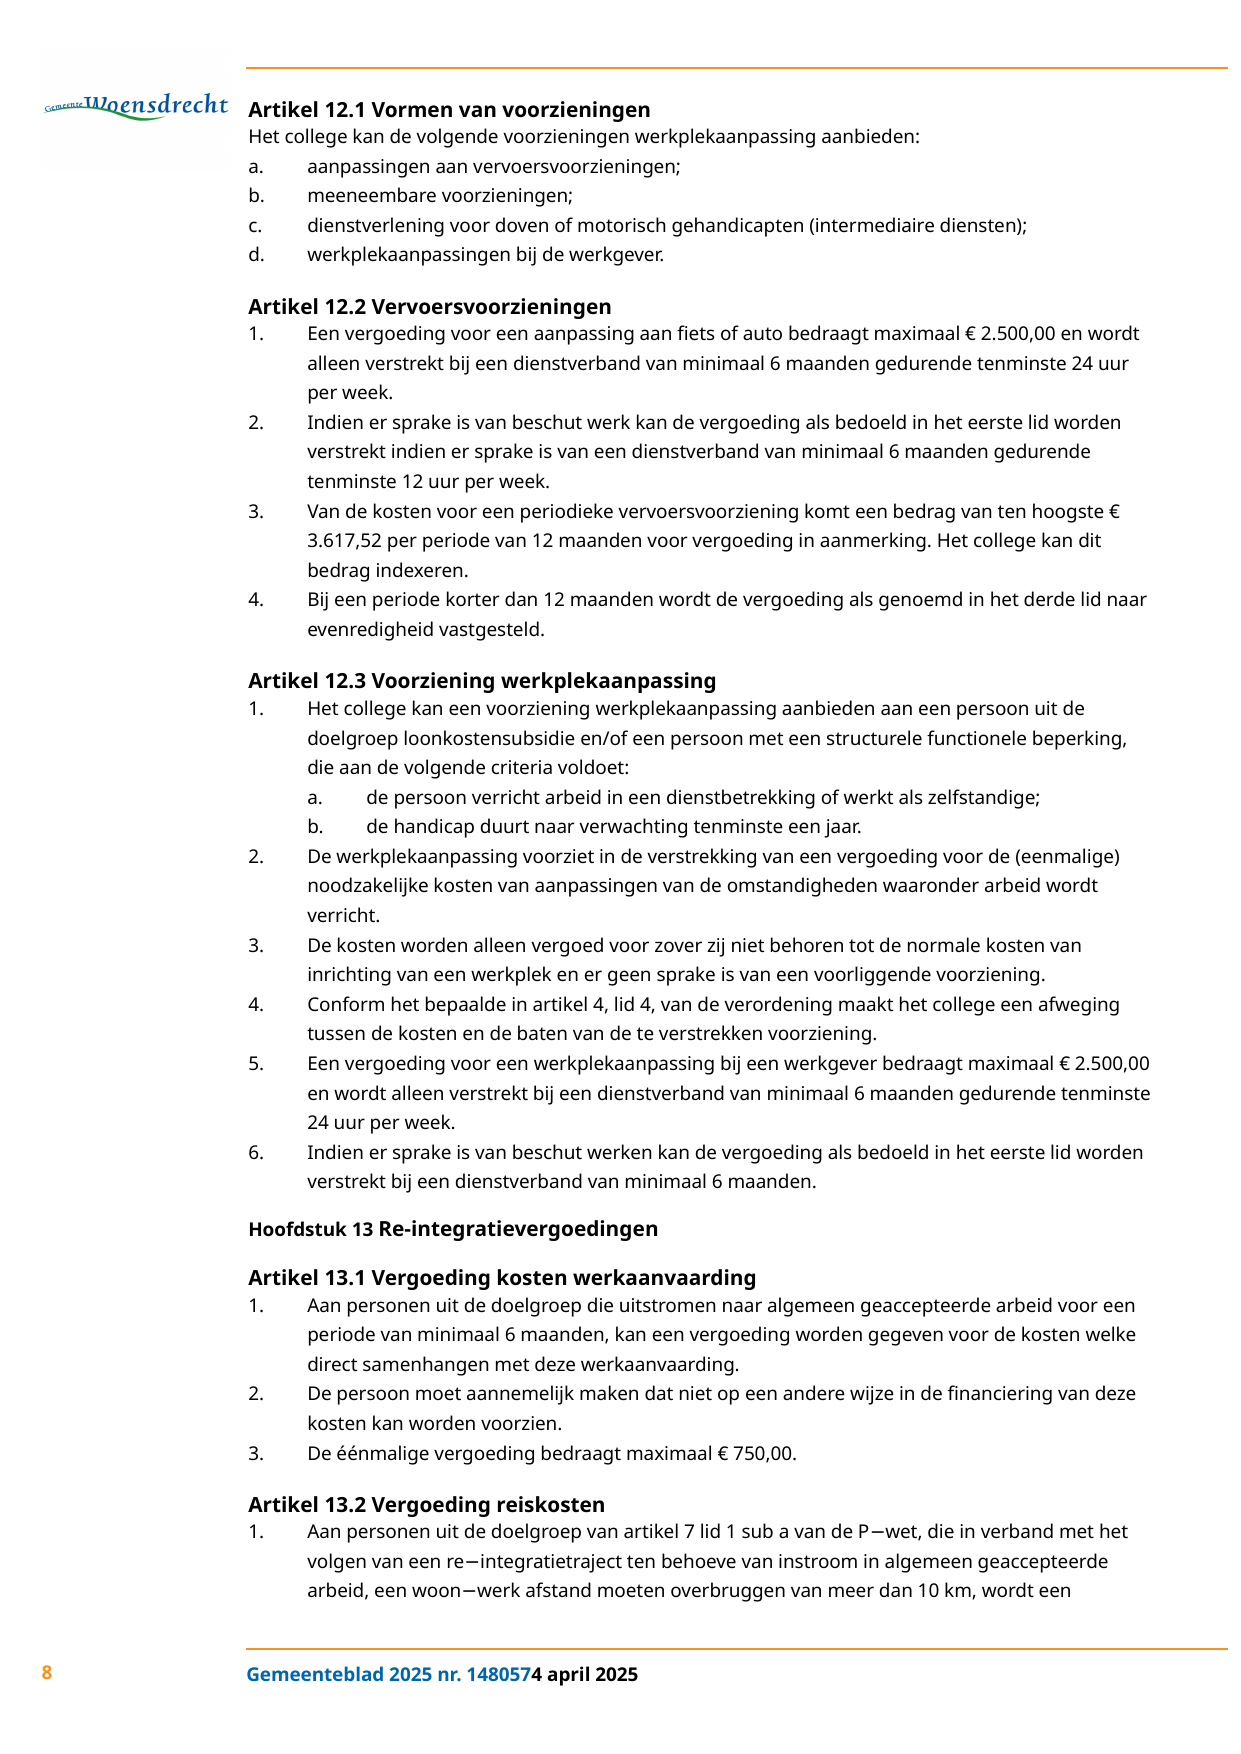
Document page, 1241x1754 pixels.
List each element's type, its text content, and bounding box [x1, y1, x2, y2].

text Artikel 13.2 Vergoeding reiskosten [248, 1490, 1152, 1518]
list Het college kan een voorziening werkplekaanpassing aanbieden aan een persoon uit de doelgroep loonkostensubsidie en/of een persoon met een structurele functionele beperking, die aan de volgende criteria voldoet: [248, 695, 1152, 780]
list aanpassingen aan vervoersvoorzieningen; [248, 153, 1152, 178]
list Een vergoeding voor een aanpassing aan fiets of auto bedraagt maximaal € 2.500,00 en wordt alleen verstrekt bij een dienstverband van minimaal 6 maanden gedurende tenminste 24 uur per week. [248, 320, 1152, 405]
list Een vergoeding voor een werkplekaanpassing bij een werkgever bedraagt maximaal € 2.500,00 en wordt alleen verstrekt bij een dienstverband van minimaal 6 maanden gedurende tenminste 24 uur per week. [248, 1050, 1152, 1135]
list De éénmalige vergoeding bedraagt maximaal € 750,00. [248, 1440, 1152, 1465]
list Aan personen uit de doelgroep van artikel 7 lid 1 sub a van de P−wet, die in verband met het volgen van een re−integratietraject ten behoeve van instroom in algemeen geaccepteerde arbeid, een woon−werk afstand moeten overbruggen van meer dan 10 km, wordt een [248, 1518, 1152, 1603]
text Artikel 12.1 Vormen van voorzieningen [248, 95, 1152, 123]
text Hoofdstuk 13 Re-integratievergoedingen [248, 1214, 1152, 1242]
list Indien er sprake is van beschut werk kan de vergoeding als bedoeld in het eerste lid worden verstrekt indien er sprake is van een dienstverband van minimaal 6 maanden gedurende tenminste 12 uur per week. [248, 409, 1152, 494]
list de persoon verricht arbeid in een dienstbetrekking of werkt als zelfstandige; [307, 784, 1152, 809]
list De persoon moet aannemelijk maken dat niet op een andere wijze in de financiering van deze kosten kan worden voorzien. [248, 1381, 1152, 1436]
list Van de kosten voor een periodieke vervoersvoorziening komt een bedrag van ten hoogste € 3.617,52 per periode van 12 maanden voor vergoeding in aanmerking. Het college kan dit bedrag indexeren. [248, 498, 1152, 583]
text Artikel 12.3 Voorziening werkplekaanpassing [248, 667, 1152, 695]
list werkplekaanpassingen bij de werkgever. [248, 242, 1152, 267]
list De kosten worden alleen vergoed voor zover zij niet behoren tot de normale kosten van inrichting van een werkplek en er geen sprake is van een voorliggende voorziening. [248, 932, 1152, 987]
list meeneembare voorzieningen; [248, 182, 1152, 208]
list Conform het bepaalde in artikel 4, lid 4, van de verordening maakt het college een afweging tussen de kosten en de baten van de te verstrekken voorziening. [248, 991, 1152, 1046]
picture [41, 47, 231, 172]
list dienstverlening voor doven of motorisch gehandicapten (intermediaire diensten); [248, 212, 1152, 238]
text Artikel 12.2 Vervoersvoorzieningen [248, 292, 1152, 320]
text Artikel 13.1 Vergoeding kosten werkaanvaarding [248, 1263, 1152, 1292]
list De werkplekaanpassing voorziet in de verstrekking van een vergoeding voor de (eenmalige) noodzakelijke kosten van aanpassingen van de omstandigheden waaronder arbeid wordt verricht. [248, 843, 1152, 928]
list Bij een periode korter dan 12 maanden wordt de vergoeding als genoemd in het derde lid naar evenredigheid vastgesteld. [248, 587, 1152, 642]
list de handicap duurt naar verwachting tenminste een jaar. [307, 813, 1152, 839]
list Aan personen uit de doelgroep die uitstromen naar algemeen geaccepteerde arbeid voor een periode van minimaal 6 maanden, kan een vergoeding worden gegeven voor de kosten welke direct samenhangen met deze werkaanvaarding. [248, 1292, 1152, 1377]
text Het college kan de volgende voorzieningen werkplekaanpassing aanbieden: [248, 123, 1152, 149]
list Indien er sprake is van beschut werken kan de vergoeding als bedoeld in het eerste lid worden verstrekt bij een dienstverband van minimaal 6 maanden. [248, 1139, 1152, 1194]
